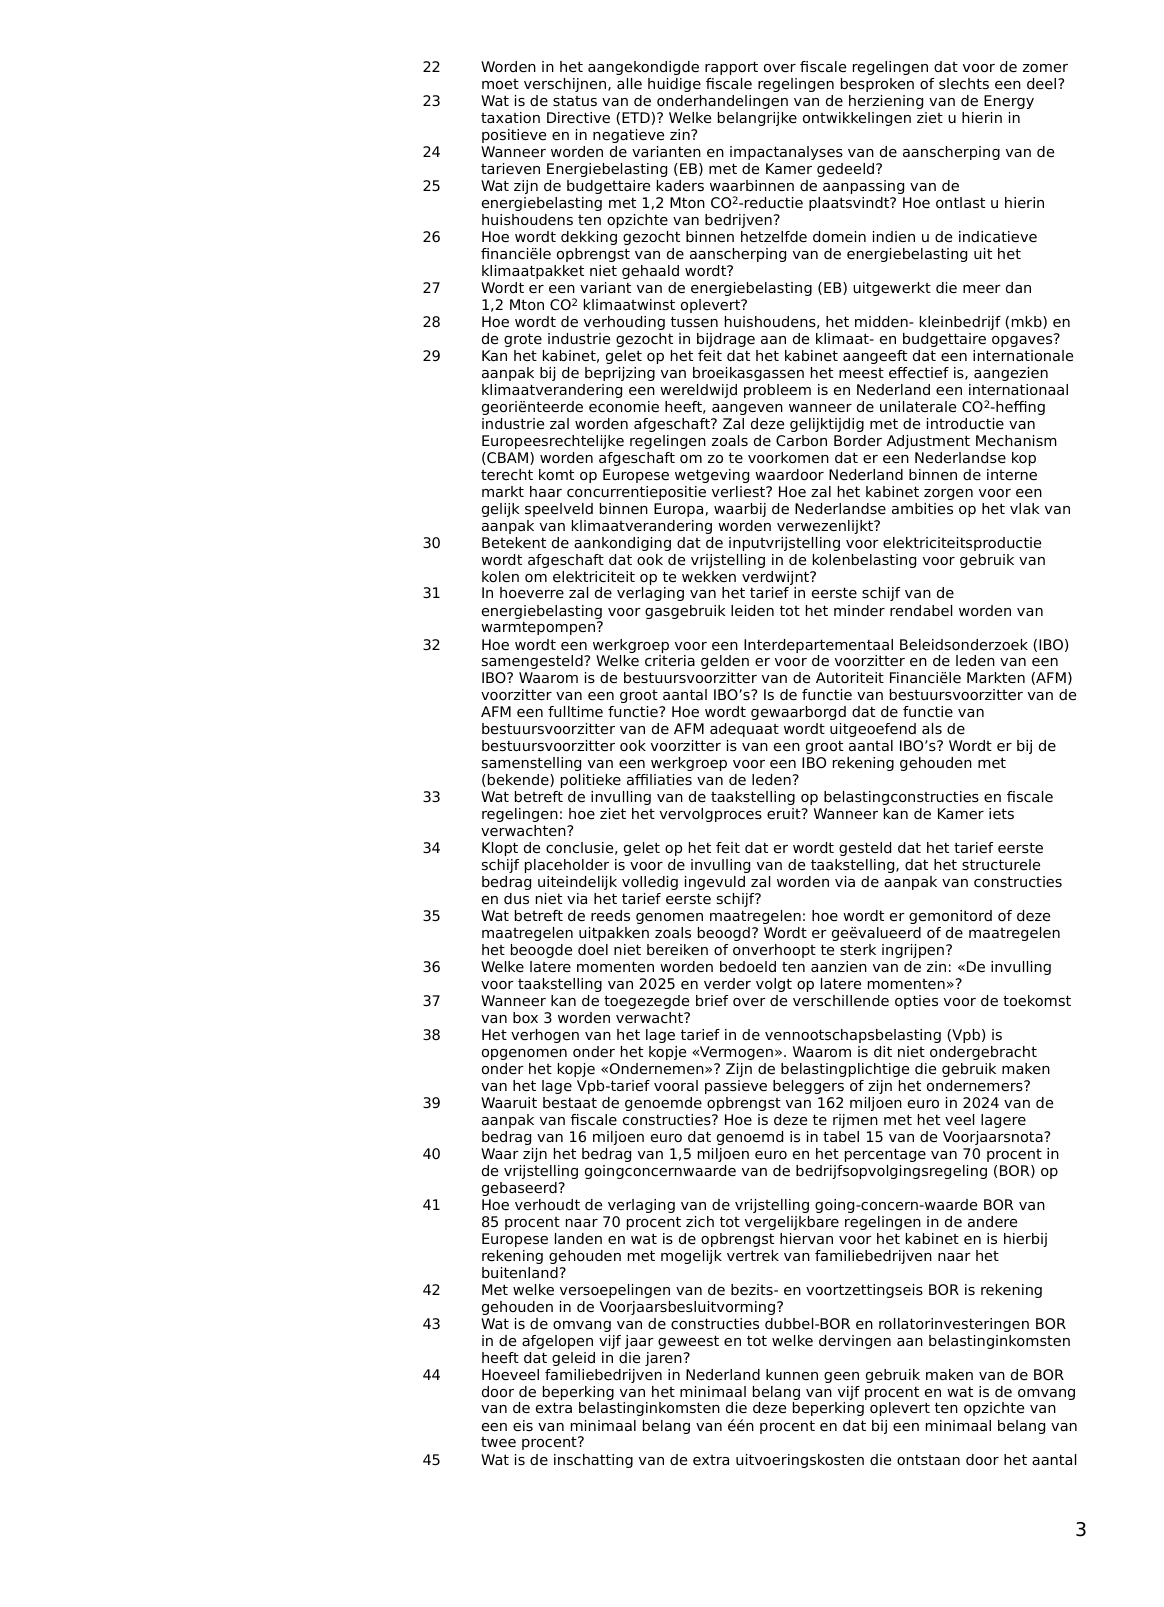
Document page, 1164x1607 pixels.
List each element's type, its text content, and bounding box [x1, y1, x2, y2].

table_cell 24 [422, 144, 475, 178]
table_cell 26 [422, 229, 475, 280]
table_cell 38 [422, 1027, 475, 1095]
table_cell 30 [422, 535, 475, 585]
table_cell 35 [422, 908, 475, 959]
table_cell Kan het kabinet, gelet op het feit dat het kabinet aangeeft dat een internationale aanpak bij de beprijzing van broeikasgassen het meest effectief is, aangezien klimaatverandering een wereldwijd probleem is en Nederland een internationaal georiënteerde economie heeft, aangeven wanneer de unilaterale CO2-heffing industrie zal worden afgeschaft? Zal deze gelijktijdig met de introductie van Europeesrechtelijke regelingen zoals de Carbon Border Adjustment Mechanism (CBAM) worden afgeschaft om zo te voorkomen dat er een Nederlandse kop terecht komt op Europese wetgeving waardoor Nederland binnen de interne markt haar concurrentiepositie verliest? Hoe zal het kabinet zorgen voor een gelijk speelveld binnen Europa, waarbij de Nederlandse ambities op het vlak van aanpak van klimaatverandering worden verwezenlijkt? [475, 348, 1087, 534]
table_cell 32 [422, 636, 475, 789]
table_cell 45 [422, 1451, 475, 1468]
table_cell Hoeveel familiebedrijven in Nederland kunnen geen gebruik maken van de BOR door de beperking van het minimaal belang van vijf procent en wat is de omvang van de extra belastinginkomsten die deze beperking oplevert ten opzichte van een eis van minimaal belang van één procent en dat bij een minimaal belang van twee procent? [475, 1366, 1087, 1451]
table_cell Betekent de aankondiging dat de inputvrijstelling voor elektriciteitsproductie wordt afgeschaft dat ook de vrijstelling in de kolenbelasting voor gebruik van kolen om elektriciteit op te wekken verdwijnt? [475, 535, 1087, 585]
table_cell Wat is de omvang van de constructies dubbel-BOR en rollatorinvesteringen BOR in de afgelopen vijf jaar geweest en tot welke dervingen aan belastinginkomsten heeft dat geleid in die jaren? [475, 1316, 1087, 1366]
table_cell In hoeverre zal de verlaging van het tarief in eerste schijf van de energiebelasting voor gasgebruik leiden tot het minder rendabel worden van warmtepompen? [475, 585, 1087, 636]
table_cell 41 [422, 1197, 475, 1282]
table_cell 33 [422, 789, 475, 840]
table_cell Het verhogen van het lage tarief in de vennootschapsbelasting (Vpb) is opgenomen onder het kopje «Vermogen». Waarom is dit niet ondergebracht onder het kopje «Ondernemen»? Zijn de belastingplichtige die gebruik maken van het lage Vpb-tarief vooral passieve beleggers of zijn het ondernemers? [475, 1027, 1087, 1095]
table_cell 42 [422, 1282, 475, 1316]
table_cell 40 [422, 1146, 475, 1197]
table_cell 27 [422, 280, 475, 314]
table_cell 28 [422, 314, 475, 348]
table_cell Worden in het aangekondigde rapport over fiscale regelingen dat voor de zomer moet verschijnen, alle huidige fiscale regelingen besproken of slechts een deel? [475, 59, 1087, 93]
table_cell 37 [422, 993, 475, 1027]
table_cell Hoe wordt de verhouding tussen huishoudens, het midden- kleinbedrijf (mkb) en de grote industrie gezocht in bijdrage aan de klimaat- en budgettaire opgaves? [475, 314, 1087, 348]
table_cell 25 [422, 178, 475, 229]
table_cell Hoe verhoudt de verlaging van de vrijstelling going-concern-waarde BOR van 85 procent naar 70 procent zich tot vergelijkbare regelingen in de andere Europese landen en wat is de opbrengst hiervan voor het kabinet en is hierbij rekening gehouden met mogelijk vertrek van familiebedrijven naar het buitenland? [475, 1197, 1087, 1282]
table_cell Wanneer kan de toegezegde brief over de verschillende opties voor de toekomst van box 3 worden verwacht? [475, 993, 1087, 1027]
table_cell 36 [422, 959, 475, 993]
table_cell Waaruit bestaat de genoemde opbrengst van 162 miljoen euro in 2024 van de aanpak van fiscale constructies? Hoe is deze te rijmen met het veel lagere bedrag van 16 miljoen euro dat genoemd is in tabel 15 van de Voorjaarsnota? [475, 1095, 1087, 1146]
table_cell 29 [422, 348, 475, 534]
table_cell Waar zijn het bedrag van 1,5 miljoen euro en het percentage van 70 procent in de vrijstelling goingconcernwaarde van de bedrijfsopvolgingsregeling (BOR) op gebaseerd? [475, 1146, 1087, 1197]
table_cell 31 [422, 585, 475, 636]
table_cell 44 [422, 1366, 475, 1451]
table_cell Welke latere momenten worden bedoeld ten aanzien van de zin: «De invulling voor taakstelling van 2025 en verder volgt op latere momenten»? [475, 959, 1087, 993]
table_cell 39 [422, 1095, 475, 1146]
table_cell Hoe wordt dekking gezocht binnen hetzelfde domein indien u de indicatieve financiële opbrengst van de aanscherping van de energiebelasting uit het klimaatpakket niet gehaald wordt? [475, 229, 1087, 280]
table_cell Klopt de conclusie, gelet op het feit dat er wordt gesteld dat het tarief eerste schijf placeholder is voor de invulling van de taakstelling, dat het structurele bedrag uiteindelijk volledig ingevuld zal worden via de aanpak van constructies en dus niet via het tarief eerste schijf? [475, 840, 1087, 908]
table_cell 43 [422, 1316, 475, 1366]
table_cell 22 [422, 59, 475, 93]
table_cell Wanneer worden de varianten en impactanalyses van de aanscherping van de tarieven Energiebelasting (EB) met de Kamer gedeeld? [475, 144, 1087, 178]
table_cell 34 [422, 840, 475, 908]
table_cell Met welke versoepelingen van de bezits- en voortzettingseis BOR is rekening gehouden in de Voorjaarsbesluitvorming? [475, 1282, 1087, 1316]
table_cell Wordt er een variant van de energiebelasting (EB) uitgewerkt die meer dan 1,2 Mton CO2 klimaatwinst oplevert? [475, 280, 1087, 314]
table_cell Wat betreft de reeds genomen maatregelen: hoe wordt er gemonitord of deze maatregelen uitpakken zoals beoogd? Wordt er geëvalueerd of de maatregelen het beoogde doel niet bereiken of onverhoopt te sterk ingrijpen? [475, 908, 1087, 959]
table_cell Wat is de status van de onderhandelingen van de herziening van de Energy taxation Directive (ETD)? Welke belangrijke ontwikkelingen ziet u hierin in positieve en in negatieve zin? [475, 93, 1087, 144]
table_cell Hoe wordt een werkgroep voor een Interdepartementaal Beleidsonderzoek (IBO) samengesteld? Welke criteria gelden er voor de voorzitter en de leden van een IBO? Waarom is de bestuursvoorzitter van de Autoriteit Financiële Markten (AFM) voorzitter van een groot aantal IBO’s? Is de functie van bestuursvoorzitter van de AFM een fulltime functie? Hoe wordt gewaarborgd dat de functie van bestuursvoorzitter van de AFM adequaat wordt uitgeoefend als de bestuursvoorzitter ook voorzitter is van een groot aantal IBO’s? Wordt er bij de samenstelling van een werkgroep voor een IBO rekening gehouden met (bekende) politieke affiliaties van de leden? [475, 636, 1087, 789]
table_cell 23 [422, 93, 475, 144]
table_cell Wat zijn de budgettaire kaders waarbinnen de aanpassing van de energiebelasting met 1,2 Mton CO2-reductie plaatsvindt? Hoe ontlast u hierin huishoudens ten opzichte van bedrijven? [475, 178, 1087, 229]
table_cell Wat betreft de invulling van de taakstelling op belastingconstructies en fiscale regelingen: hoe ziet het vervolgproces eruit? Wanneer kan de Kamer iets verwachten? [475, 789, 1087, 840]
table_cell Wat is de inschatting van de extra uitvoeringskosten die ontstaan door het aantal [475, 1451, 1087, 1468]
